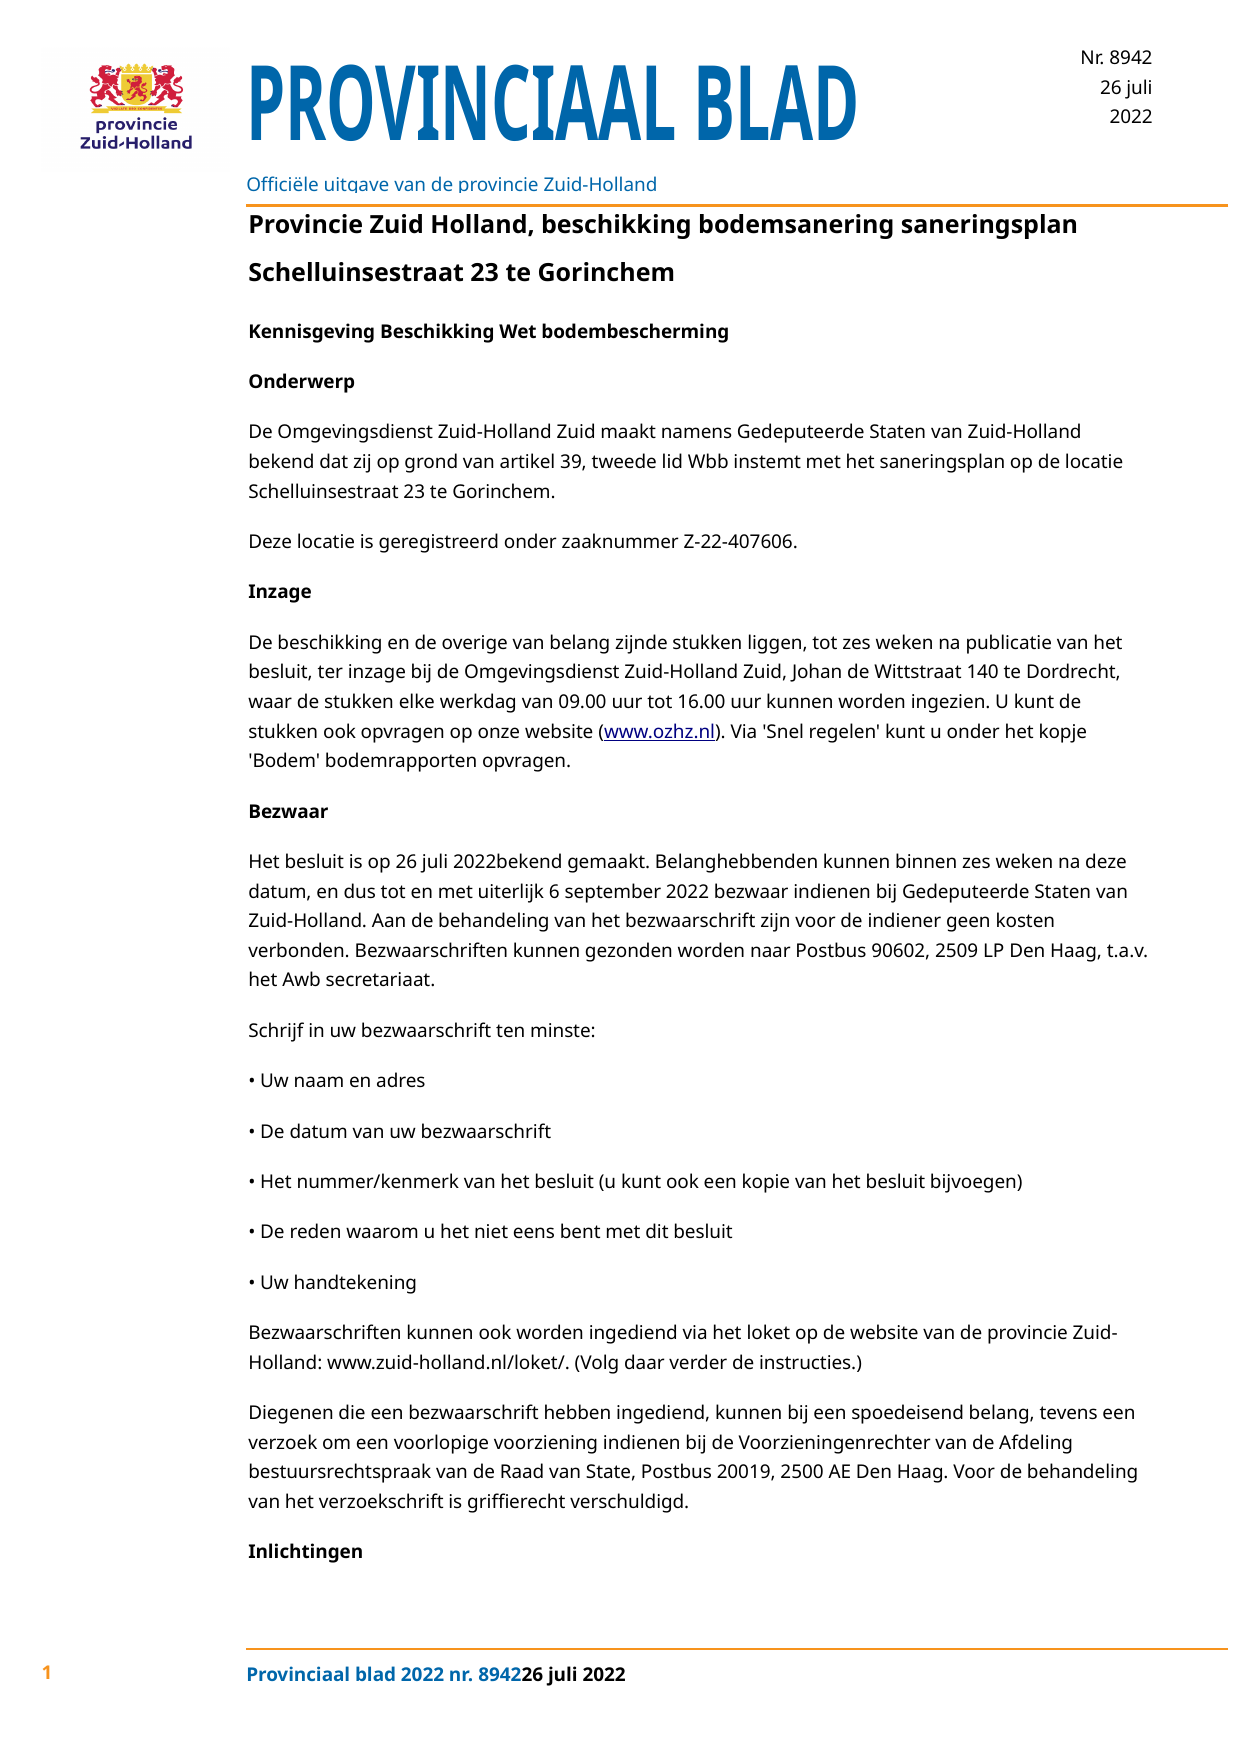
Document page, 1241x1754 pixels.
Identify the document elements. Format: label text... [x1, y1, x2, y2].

text Schrijf in uw bezwaarschrift ten minste: [248, 1017, 1152, 1043]
text • De reden waarom u het niet eens bent met dit besluit [248, 1219, 1152, 1244]
text Bezwaarschriften kunnen ook worden ingediend via het loket op de website van de provincie Zuid-Holland: www.zuid-holland.nl/loket/. (Volg daar verder de instructies.) [248, 1319, 1152, 1375]
text Onderwerp [248, 368, 1152, 394]
text • Uw handtekening [248, 1269, 1152, 1295]
text De beschikking en de overige van belang zijnde stukken liggen, tot zes weken na publicatie van het besluit, ter inzage bij de Omgevingsdienst Zuid-Holland Zuid, Johan de Wittstraat 140 te Dordrecht, waar de stukken elke werkdag van 09.00 uur tot 16.00 uur kunnen worden ingezien. U kunt de stukken ook opvragen op onze website (www.ozhz.nl). Via 'Snel regelen' kunt u onder het kopje 'Bodem' bodemrapporten opvragen. [248, 629, 1152, 773]
text Diegenen die een bezwaarschrift hebben ingediend, kunnen bij een spoedeisend belang, tevens een verzoek om een voorlopige voorziening indienen bij de Voorzieningenrechter van de Afdeling bestuursrechtspraak van de Raad van State, Postbus 20019, 2500 AE Den Haag. Voor de behandeling van het verzoekschrift is griffierecht verschuldigd. [248, 1399, 1152, 1514]
text Provincie Zuid Holland, beschikking bodemsanering saneringsplan Schelluinsestraat 23 te Gorinchem [248, 207, 1152, 288]
text • De datum van uw bezwaarschrift [248, 1118, 1152, 1144]
text Het besluit is op 26 juli 2022bekend gemaakt. Belanghebbenden kunnen binnen zes weken na deze datum, en dus tot en met uiterlijk 6 september 2022 bezwaar indienen bij Gedeputeerde Staten van Zuid-Holland. Aan de behandeling van het bezwaarschrift zijn voor de indiener geen kosten verbonden. Bezwaarschriften kunnen gezonden worden naar Postbus 90602, 2509 LP Den Haag, t.a.v. het Awb secretariaat. [248, 848, 1152, 992]
text Deze locatie is geregistreerd onder zaaknummer Z-22-407606. [248, 528, 1152, 554]
picture [41, 47, 231, 172]
text De Omgevingsdienst Zuid-Holland Zuid maakt namens Gedeputeerde Staten van Zuid-Holland bekend dat zij op grond van artikel 39, tweede lid Wbb instemt met het saneringsplan op de locatie Schelluinsestraat 23 te Gorinchem. [248, 419, 1152, 504]
text Kennisgeving Beschikking Wet bodembescherming [248, 318, 1152, 344]
text • Het nummer/kenmerk van het besluit (u kunt ook een kopie van het besluit bijvoegen) [248, 1168, 1152, 1194]
text • Uw naam en adres [248, 1067, 1152, 1093]
text Bezwaar [248, 798, 1152, 824]
text Inlichtingen [248, 1539, 1152, 1564]
text Inzage [248, 579, 1152, 604]
